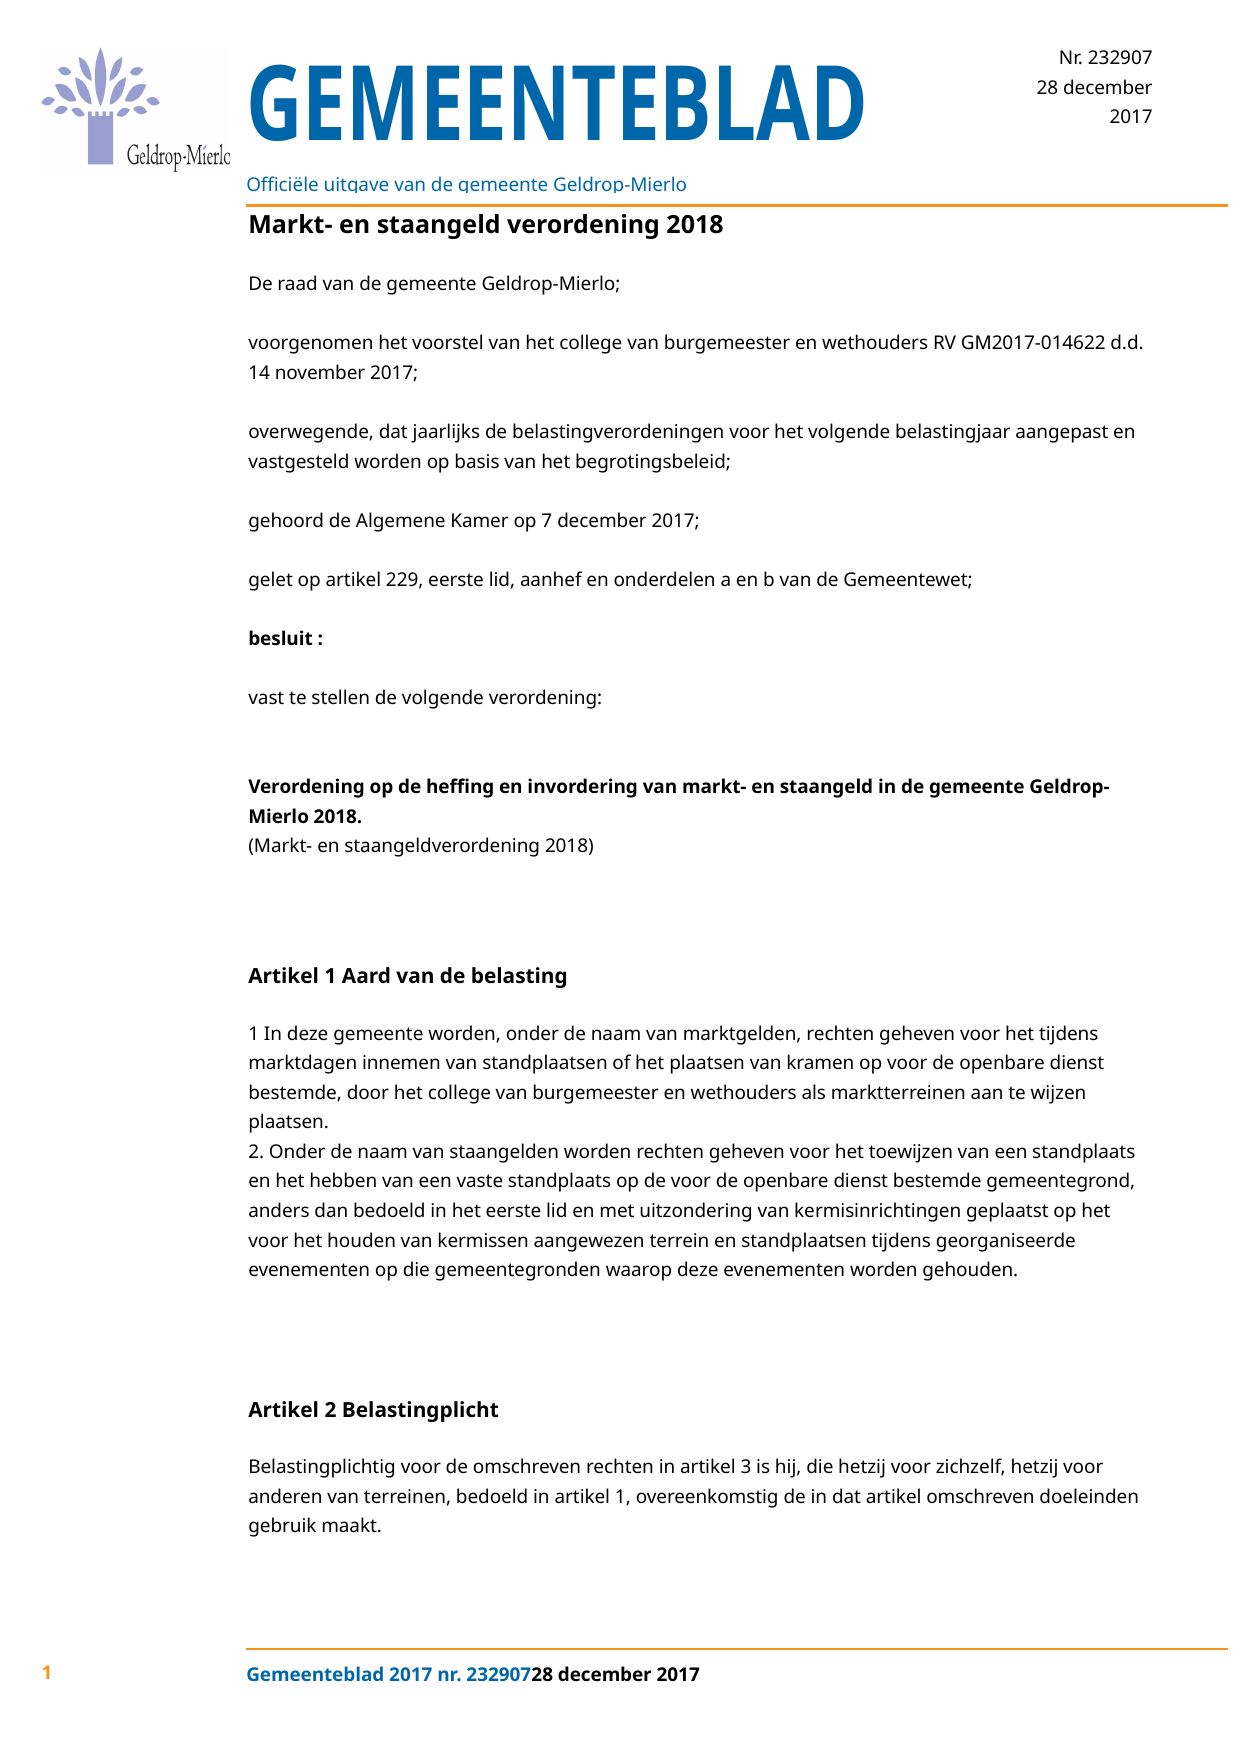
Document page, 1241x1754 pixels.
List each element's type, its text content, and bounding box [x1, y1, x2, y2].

text 1 In deze gemeente worden, onder de naam van marktgelden, rechten geheven voor het tijdens marktdagen innemen van standplaatsen of het plaatsen van kramen op voor de openbare dienst bestemde, door het college van burgemeester en wethouders als marktterreinen aan te wijzen plaatsen. [248, 1020, 1152, 1134]
text Verordening op de heffing en invordering van markt- en staangeld in de gemeente Geldrop-Mierlo 2018. [248, 773, 1152, 828]
text (Markt- en staangeldverordening 2018) [248, 832, 1152, 858]
text gelet op artikel 229, eerste lid, aanhef en onderdelen a en b van de Gemeentewet; [248, 566, 1152, 592]
text 2. Onder de naam van staangelden worden rechten geheven voor het toewijzen van een standplaats en het hebben van een vaste standplaats op de voor de openbare dienst bestemde gemeentegrond, anders dan bedoeld in het eerste lid en met uitzondering van kermisinrichtingen geplaatst op het voor het houden van kermissen aangewezen terrein en standplaatsen tijdens georganiseerde evenementen op die gemeentegronden waarop deze evenementen worden gehouden. [248, 1138, 1152, 1282]
text voorgenomen het voorstel van het college van burgemeester en wethouders RV GM2017-014622 d.d. 14 november 2017; [248, 329, 1152, 385]
text Artikel 2 Belastingplicht [248, 1396, 1152, 1424]
text vast te stellen de volgende verordening: [248, 684, 1152, 710]
text besluit : [248, 625, 1152, 651]
text Markt- en staangeld verordening 2018 [248, 207, 1152, 241]
text gehoord de Algemene Kamer op 7 december 2017; [248, 507, 1152, 533]
text overwegende, dat jaarlijks de belastingverordeningen voor het volgende belastingjaar aangepast en vastgesteld worden op basis van het begrotingsbeleid; [248, 418, 1152, 473]
text Belastingplichtig voor de omschreven rechten in artikel 3 is hij, die hetzij voor zichzelf, hetzij voor anderen van terreinen, bedoeld in artikel 1, overeenkomstig de in dat artikel omschreven doeleinden gebruik maakt. [248, 1453, 1152, 1538]
picture [41, 47, 231, 172]
text Artikel 1 Aard van de belasting [248, 962, 1152, 990]
text De raad van de gemeente Geldrop-Mierlo; [248, 270, 1152, 296]
